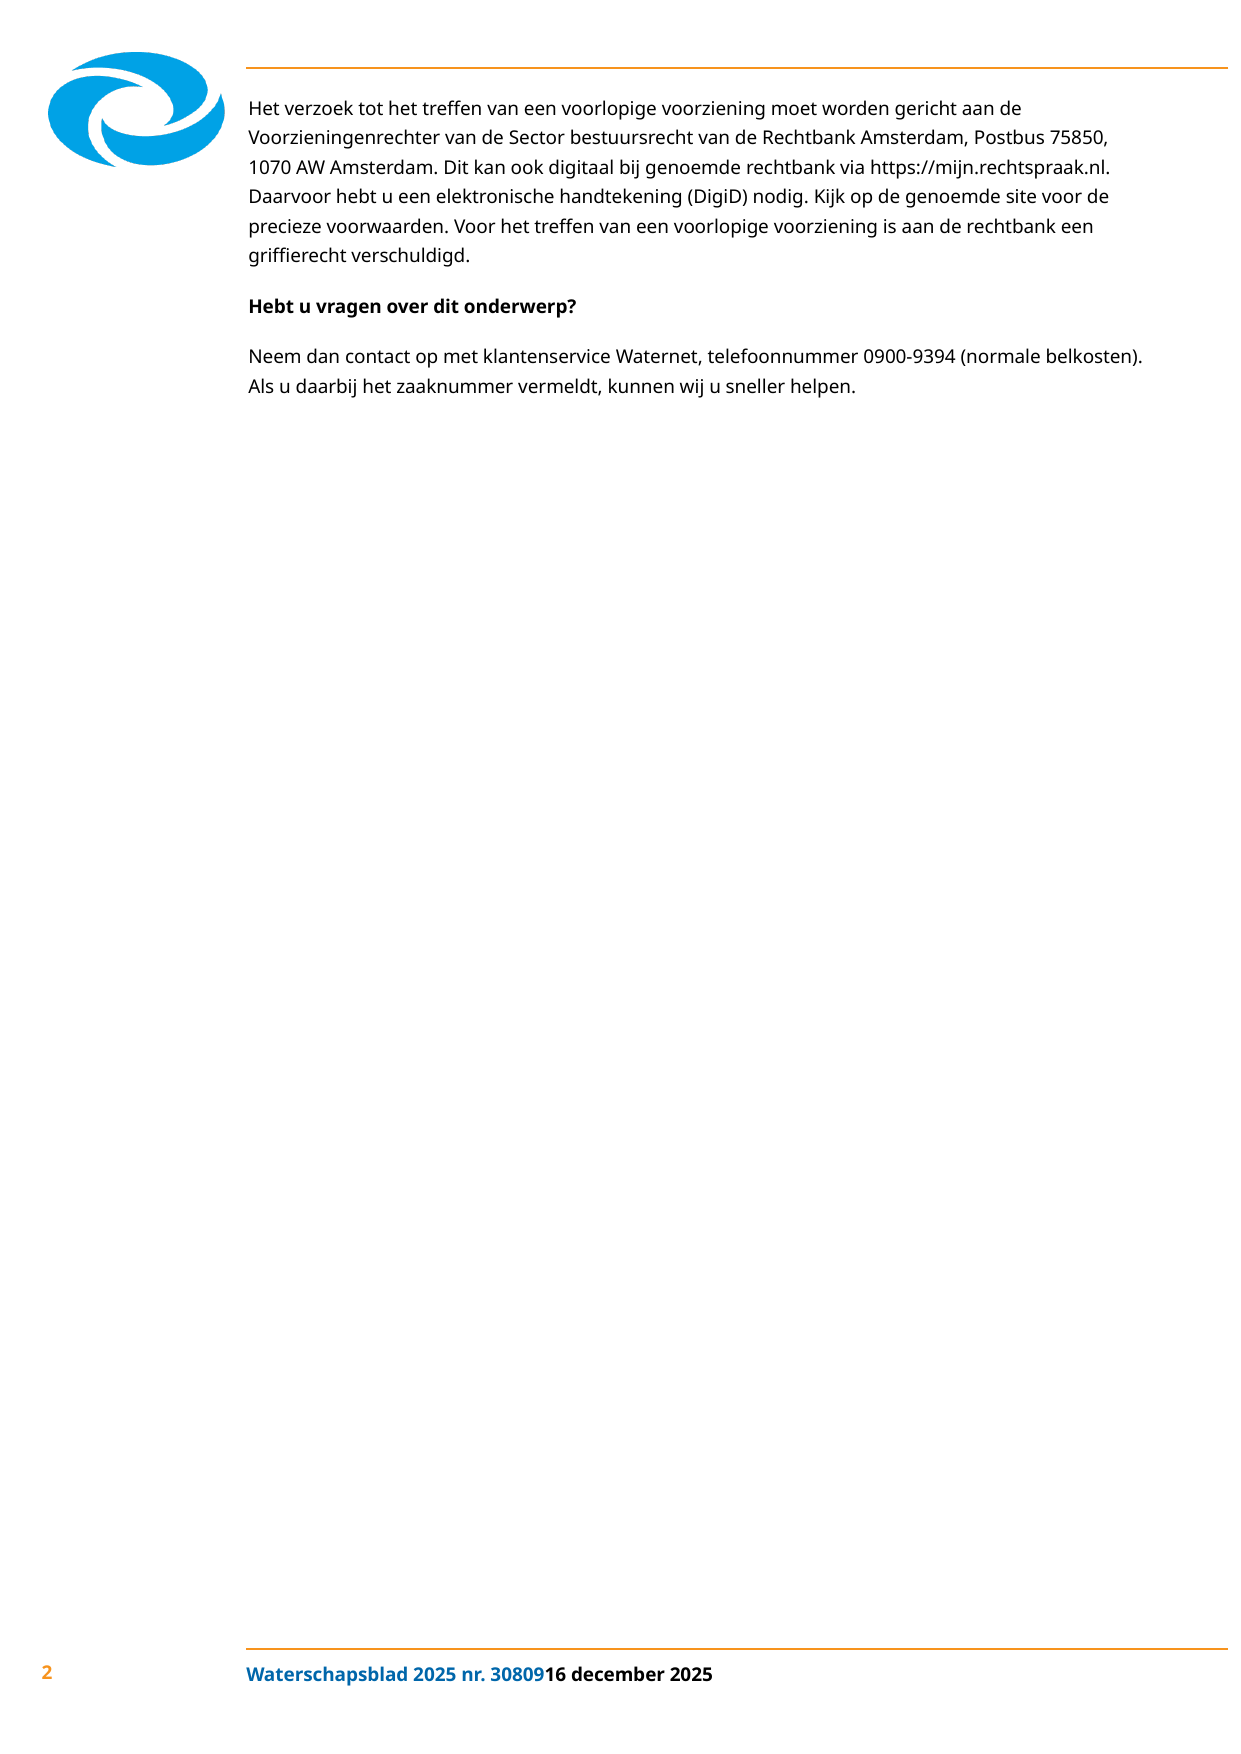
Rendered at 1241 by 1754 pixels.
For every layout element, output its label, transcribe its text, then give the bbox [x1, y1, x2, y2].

text Hebt u vragen over dit onderwerp? [248, 293, 1152, 319]
text Het verzoek tot het treffen van een voorlopige voorziening moet worden gericht aan de Voorzieningenrechter van de Sector bestuursrecht van de Rechtbank Amsterdam, Postbus 75850, 1070 AW Amsterdam. Dit kan ook digitaal bij genoemde rechtbank via https://mijn.rechtspraak.nl. Daarvoor hebt u een elektronische handtekening (DigiD) nodig. Kijk op de genoemde site voor de precieze voorwaarden. Voor het treffen van een voorlopige voorziening is aan de rechtbank een griffierecht verschuldigd. [248, 95, 1152, 268]
text Neem dan contact op met klantenservice Waternet, telefoonnummer 0900-9394 (normale belkosten). Als u daarbij het zaaknummer vermeldt, kunnen wij u sneller helpen. [248, 343, 1152, 399]
picture [41, 47, 231, 172]
